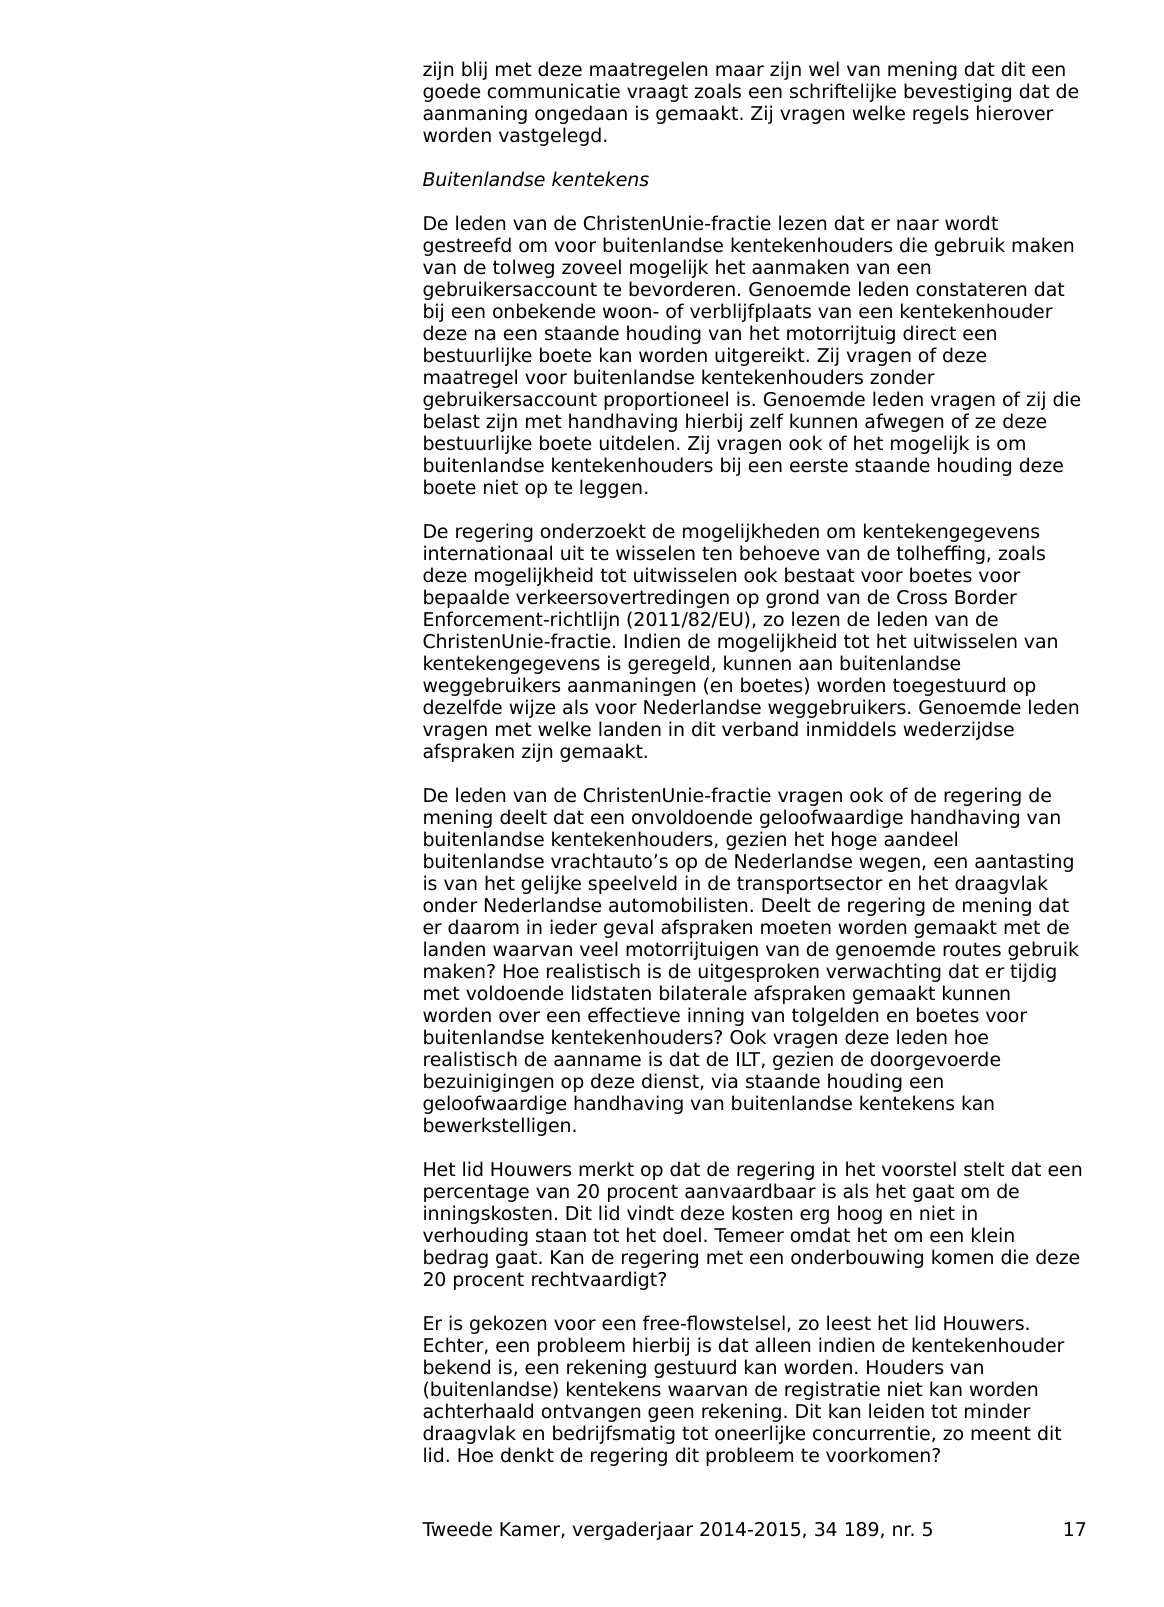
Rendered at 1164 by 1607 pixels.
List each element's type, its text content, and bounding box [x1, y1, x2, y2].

text Er is gekozen voor een free-flowstelsel, zo leest het lid Houwers. Echter, een probleem hierbij is dat alleen indien de kentekenhouder bekend is, een rekening gestuurd kan worden. Houders van (buitenlandse) kentekens waarvan de registratie niet kan worden achterhaald ontvangen geen rekening. Dit kan leiden tot minder draagvlak en bedrijfsmatig tot oneerlijke concurrentie, zo meent dit lid. Hoe denkt de regering dit probleem te voorkomen? [422, 1313, 1087, 1467]
text De leden van de ChristenUnie-fractie vragen ook of de regering de mening deelt dat een onvoldoende geloofwaardige handhaving van buitenlandse kentekenhouders, gezien het hoge aandeel buitenlandse vrachtauto’s op de Nederlandse wegen, een aantasting is van het gelijke speelveld in de transportsector en het draagvlak onder Nederlandse automobilisten. Deelt de regering de mening dat er daarom in ieder geval afspraken moeten worden gemaakt met de landen waarvan veel motorrijtuigen van de genoemde routes gebruik maken? Hoe realistisch is de uitgesproken verwachting dat er tijdig met voldoende lidstaten bilaterale afspraken gemaakt kunnen worden over een effectieve inning van tolgelden en boetes voor buitenlandse kentekenhouders? Ook vragen deze leden hoe realistisch de aanname is dat de ILT, gezien de doorgevoerde bezuinigingen op deze dienst, via staande houding een geloofwaardige handhaving van buitenlandse kentekens kan bewerkstelligen. [422, 785, 1087, 1137]
text zijn blij met deze maatregelen maar zijn wel van mening dat dit een goede communicatie vraagt zoals een schriftelijke bevestiging dat de aanmaning ongedaan is gemaakt. Zij vragen welke regels hierover worden vastgelegd. [422, 59, 1087, 147]
subtitle Buitenlandse kentekens [422, 169, 1087, 191]
text De regering onderzoekt de mogelijkheden om kentekengegevens internationaal uit te wisselen ten behoeve van de tolheffing, zoals deze mogelijkheid tot uitwisselen ook bestaat voor boetes voor bepaalde verkeersovertredingen op grond van de Cross Border Enforcement-richtlijn (2011/82/EU), zo lezen de leden van de ChristenUnie-fractie. Indien de mogelijkheid tot het uitwisselen van kentekengegevens is geregeld, kunnen aan buitenlandse weggebruikers aanmaningen (en boetes) worden toegestuurd op dezelfde wijze als voor Nederlandse weggebruikers. Genoemde leden vragen met welke landen in dit verband inmiddels wederzijdse afspraken zijn gemaakt. [422, 521, 1087, 763]
text De leden van de ChristenUnie-fractie lezen dat er naar wordt gestreefd om voor buitenlandse kentekenhouders die gebruik maken van de tolweg zoveel mogelijk het aanmaken van een gebruikersaccount te bevorderen. Genoemde leden constateren dat bij een onbekende woon- of verblijfplaats van een kentekenhouder deze na een staande houding van het motorrijtuig direct een bestuurlijke boete kan worden uitgereikt. Zij vragen of deze maatregel voor buitenlandse kentekenhouders zonder gebruikersaccount proportioneel is. Genoemde leden vragen of zij die belast zijn met handhaving hierbij zelf kunnen afwegen of ze deze bestuurlijke boete uitdelen. Zij vragen ook of het mogelijk is om buitenlandse kentekenhouders bij een eerste staande houding deze boete niet op te leggen. [422, 213, 1087, 499]
text Het lid Houwers merkt op dat de regering in het voorstel stelt dat een percentage van 20 procent aanvaardbaar is als het gaat om de inningskosten. Dit lid vindt deze kosten erg hoog en niet in verhouding staan tot het doel. Temeer omdat het om een klein bedrag gaat. Kan de regering met een onderbouwing komen die deze 20 procent rechtvaardigt? [422, 1159, 1087, 1291]
